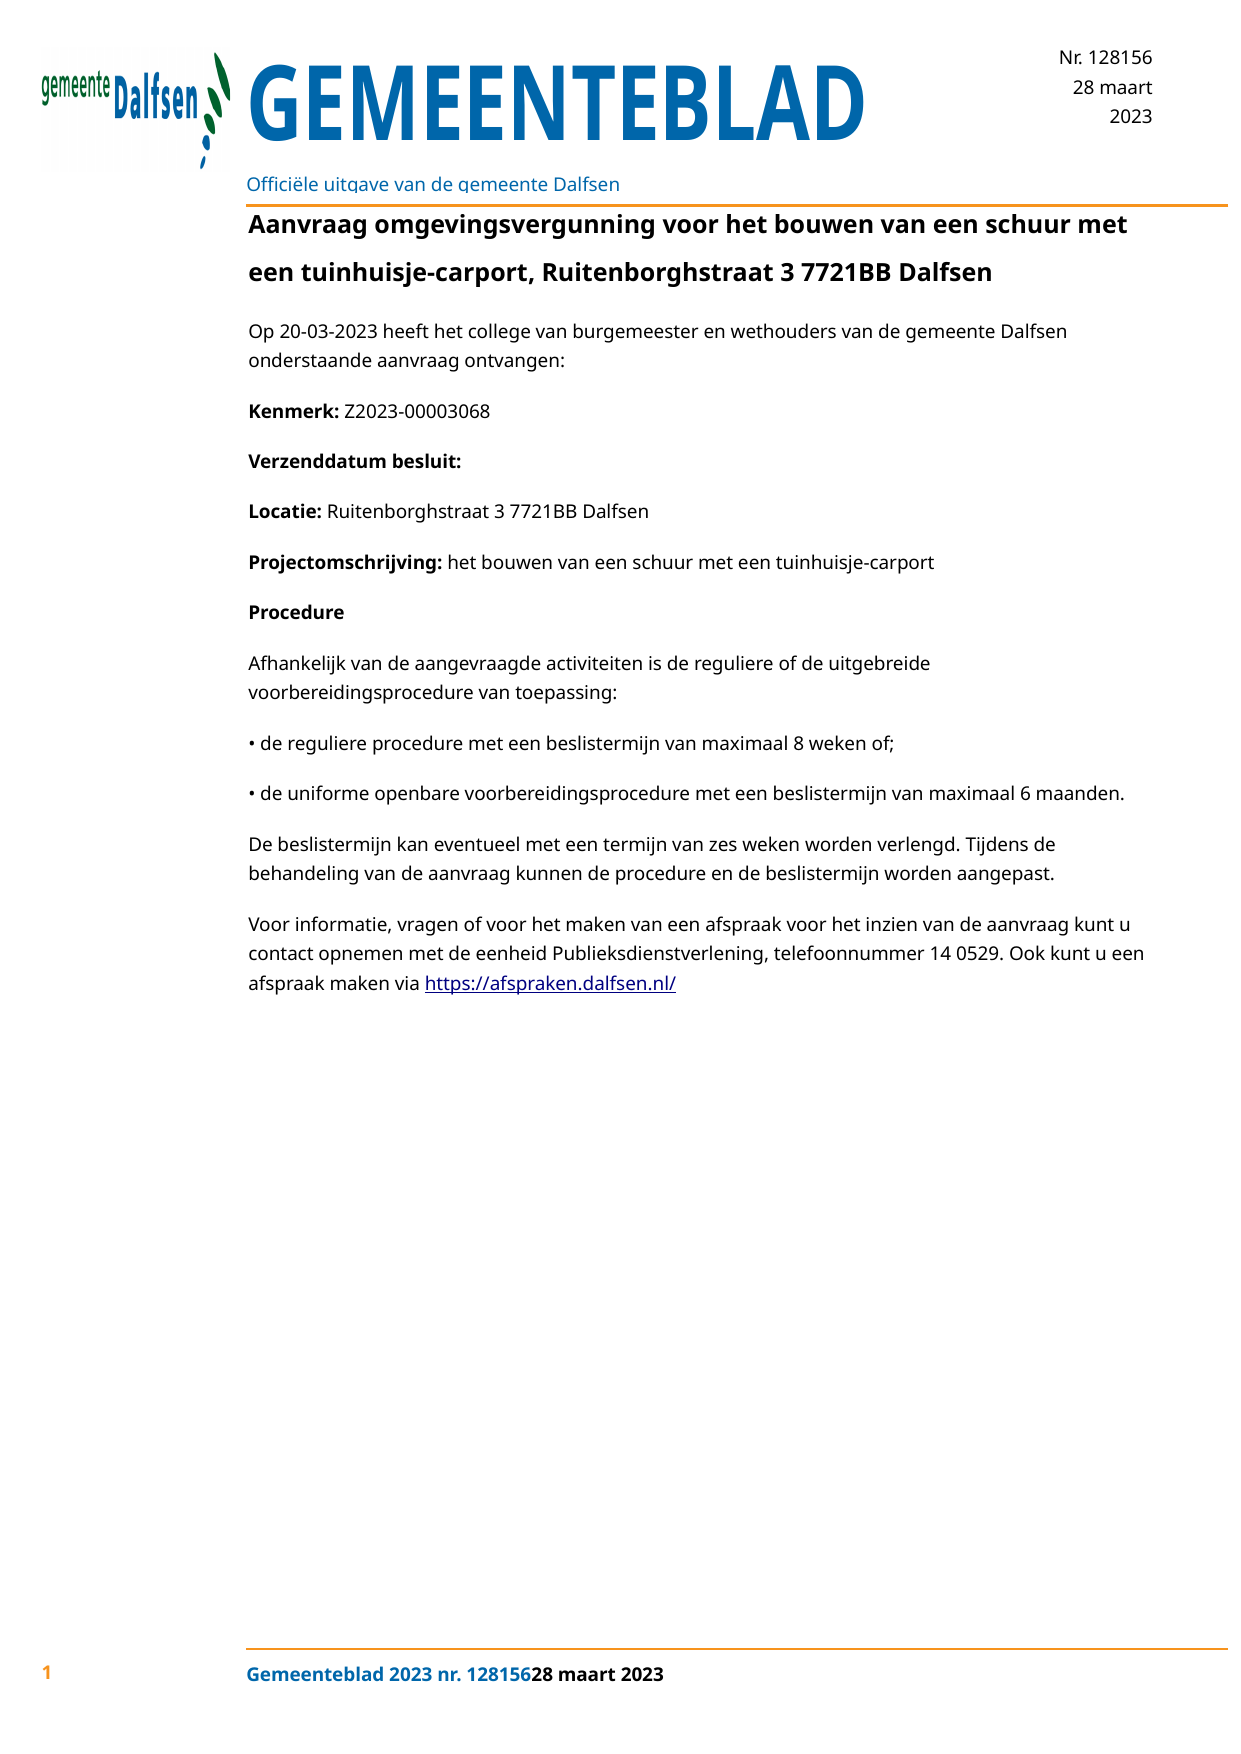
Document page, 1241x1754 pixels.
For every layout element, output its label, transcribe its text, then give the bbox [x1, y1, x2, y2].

picture [41, 47, 231, 172]
text Kenmerk: Z2023-00003068 [248, 398, 1152, 424]
text • de uniforme openbare voorbereidingsprocedure met een beslistermijn van maximaal 6 maanden. [248, 780, 1152, 806]
text Verzenddatum besluit: [248, 448, 1152, 474]
text De beslistermijn kan eventueel met een termijn van zes weken worden verlengd. Tijdens de behandeling van de aanvraag kunnen de procedure en de beslistermijn worden aangepast. [248, 831, 1152, 886]
text Aanvraag omgevingsvergunning voor het bouwen van een schuur met een tuinhuisje-carport, Ruitenborghstraat 3 7721BB Dalfsen [248, 207, 1152, 288]
text Voor informatie, vragen of voor het maken van een afspraak voor het inzien van de aanvraag kunt u contact opnemen met de eenheid Publieksdienstverlening, telefoonnummer 14 0529. Ook kunt u een afspraak maken via https://afspraken.dalfsen.nl/ [248, 911, 1152, 996]
text Procedure [248, 599, 1152, 625]
text • de reguliere procedure met een beslistermijn van maximaal 8 weken of; [248, 730, 1152, 756]
text Op 20-03-2023 heeft het college van burgemeester en wethouders van de gemeente Dalfsen onderstaande aanvraag ontvangen: [248, 318, 1152, 373]
text Projectomschrijving: het bouwen van een schuur met een tuinhuisje-carport [248, 549, 1152, 575]
text Afhankelijk van de aangevraagde activiteiten is de reguliere of de uitgebreide voorbereidingsprocedure van toepassing: [248, 650, 1152, 705]
text Locatie: Ruitenborghstraat 3 7721BB Dalfsen [248, 499, 1152, 524]
